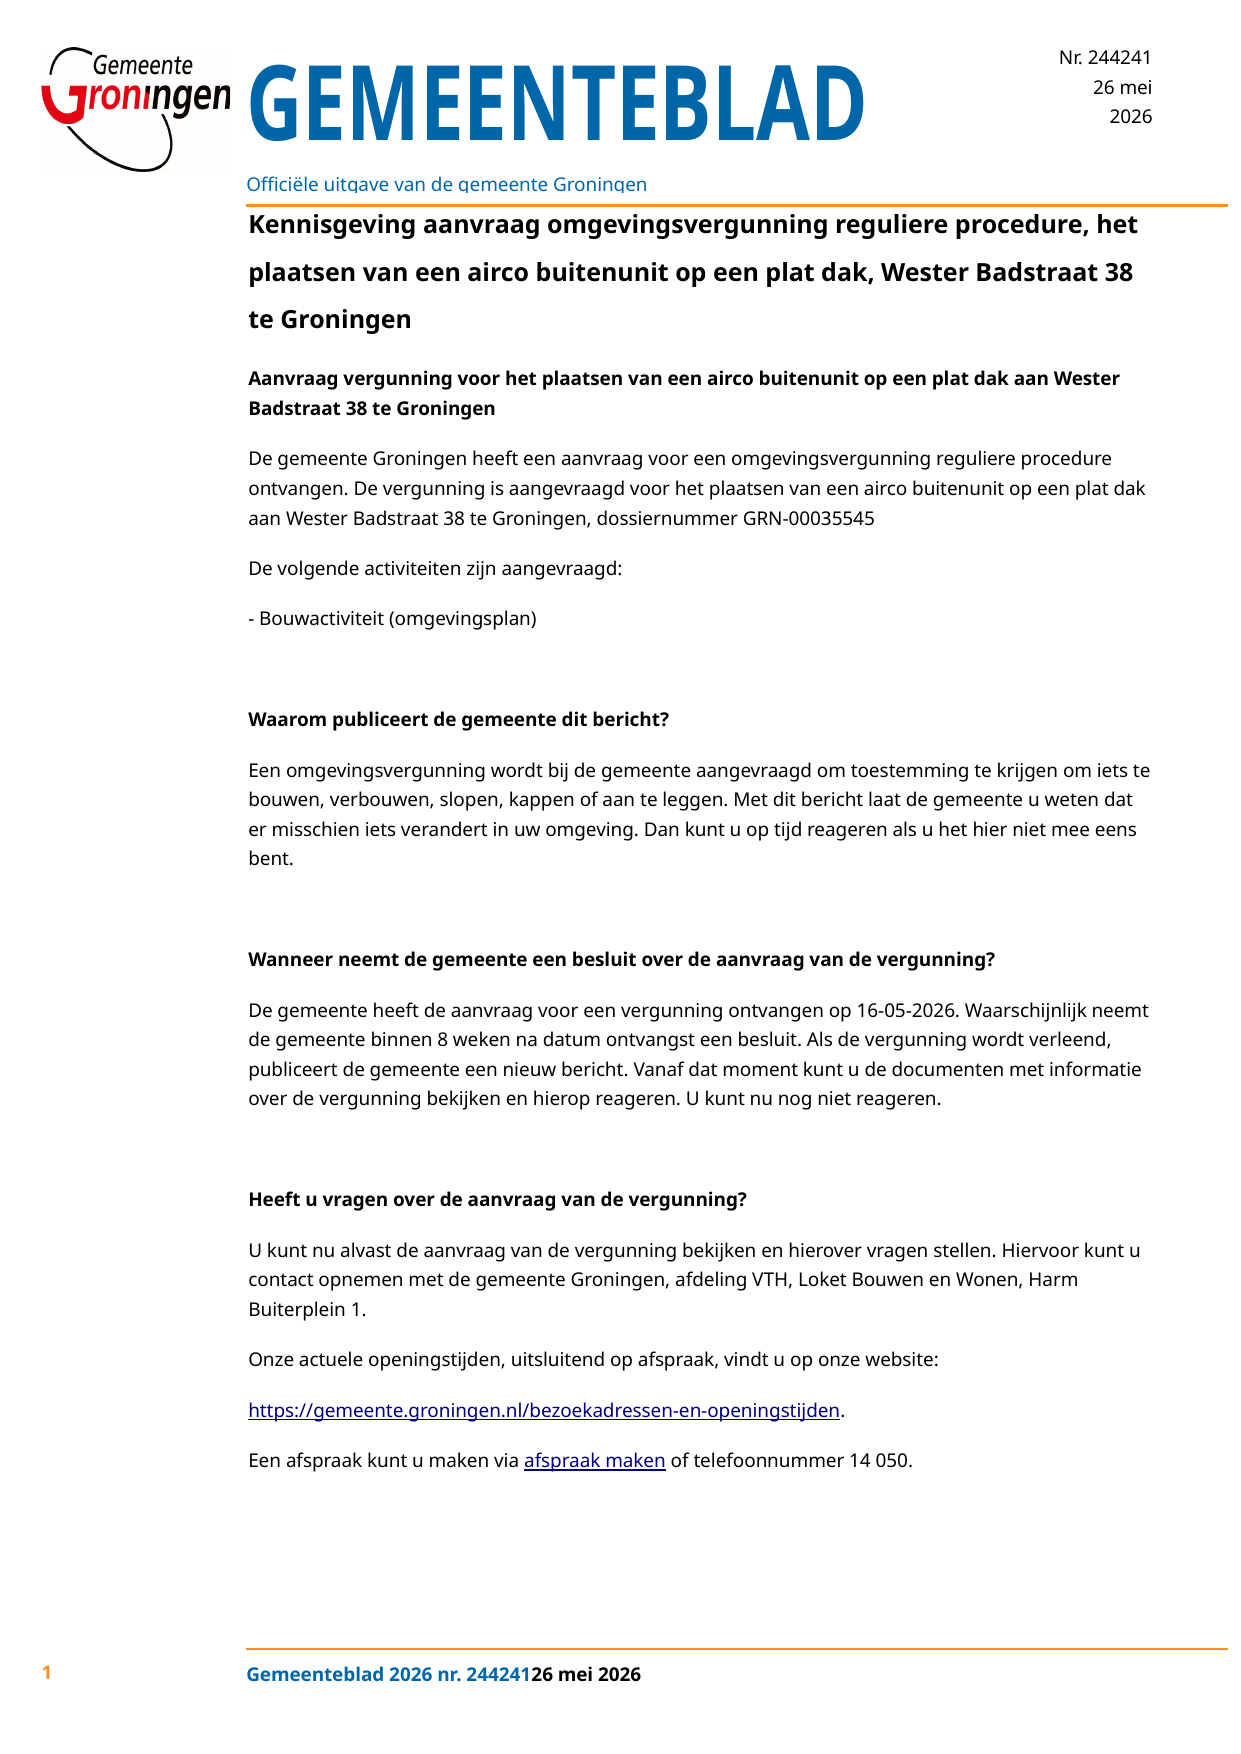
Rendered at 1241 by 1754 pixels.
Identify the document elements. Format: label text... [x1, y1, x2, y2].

picture [41, 47, 231, 172]
text Waarom publiceert de gemeente dit bericht? [248, 706, 1152, 732]
text Kennisgeving aanvraag omgevingsvergunning reguliere procedure, het plaatsen van een airco buitenunit op een plat dak, Wester Badstraat 38 te Groningen [248, 207, 1152, 336]
text Een omgevingsvergunning wordt bij de gemeente aangevraagd om toestemming te krijgen om iets te bouwen, verbouwen, slopen, kappen of aan te leggen. Met dit bericht laat de gemeente u weten dat er misschien iets verandert in uw omgeving. Dan kunt u op tijd reageren als u het hier niet mee eens bent. [248, 757, 1152, 871]
text De gemeente Groningen heeft een aanvraag voor een omgevingsvergunning reguliere procedure ontvangen. De vergunning is aangevraagd voor het plaatsen van een airco buitenunit op een plat dak aan Wester Badstraat 38 te Groningen, dossiernummer GRN-00035545 [248, 446, 1152, 530]
text Onze actuele openingstijden, uitsluitend op afspraak, vindt u op onze website: [248, 1346, 1152, 1372]
text - Bouwactiviteit (omgevingsplan) [248, 606, 1152, 631]
text U kunt nu alvast de aanvraag van de vergunning bekijken en hierover vragen stellen. Hiervoor kunt u contact opnemen met de gemeente Groningen, afdeling VTH, Loket Bouwen en Wonen, Harm Buiterplein 1. [248, 1237, 1152, 1322]
text Wanneer neemt de gemeente een besluit over de aanvraag van de vergunning? [248, 946, 1152, 972]
text De gemeente heeft de aanvraag voor een vergunning ontvangen op 16-05-2026. Waarschijnlijk neemt de gemeente binnen 8 weken na datum ontvangst een besluit. Als de vergunning wordt verleend, publiceert de gemeente een nieuw bericht. Vanaf dat moment kunt u de documenten met informatie over de vergunning bekijken en hierop reageren. U kunt nu nog niet reageren. [248, 997, 1152, 1111]
text https://gemeente.groningen.nl/bezoekadressen-en-openingstijden. [248, 1397, 1152, 1422]
text Heeft u vragen over de aanvraag van de vergunning? [248, 1186, 1152, 1212]
text Aanvraag vergunning voor het plaatsen van een airco buitenunit op een plat dak aan Wester Badstraat 38 te Groningen [248, 366, 1152, 421]
text De volgende activiteiten zijn aangevraagd: [248, 555, 1152, 581]
text Een afspraak kunt u maken via afspraak maken of telefoonnummer 14 050. [248, 1447, 1152, 1473]
